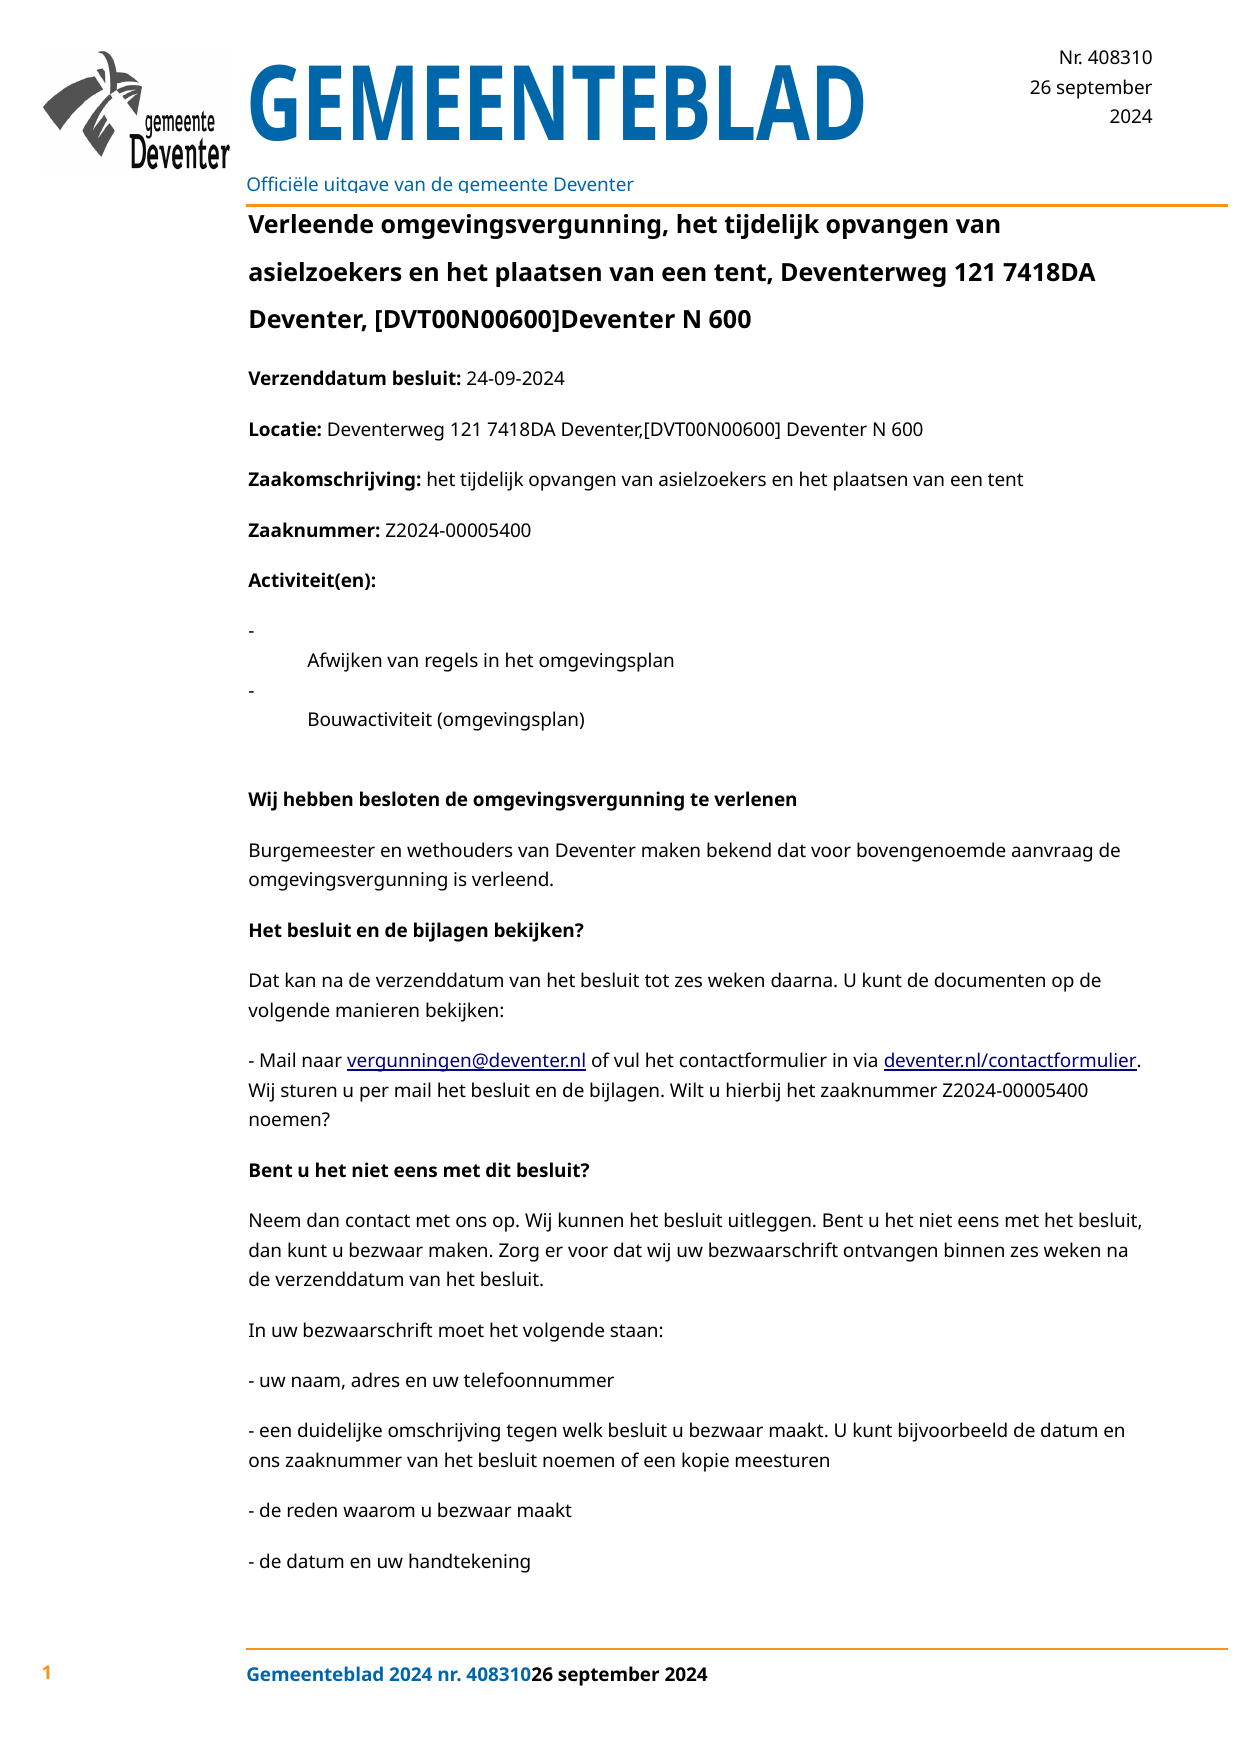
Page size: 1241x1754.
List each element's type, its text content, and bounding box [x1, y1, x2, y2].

text Burgemeester en wethouders van Deventer maken bekend dat voor bovengenoemde aanvraag de omgevingsvergunning is verleend. [248, 837, 1152, 892]
picture [41, 47, 231, 172]
text Bent u het niet eens met dit besluit? [248, 1157, 1152, 1182]
text Wij hebben besloten de omgevingsvergunning te verlenen [248, 786, 1152, 812]
list Afwijken van regels in het omgevingsplan [248, 647, 1152, 673]
text Zaaknummer: Z2024-00005400 [248, 517, 1152, 542]
text Locatie: Deventerweg 121 7418DA Deventer,[DVT00N00600] Deventer N 600 [248, 416, 1152, 442]
text Verleende omgevingsvergunning, het tijdelijk opvangen van asielzoekers en het plaatsen van een tent, Deventerweg 121 7418DA Deventer, [DVT00N00600]Deventer N 600 [248, 207, 1152, 336]
text - de reden waarom u bezwaar maakt [248, 1498, 1152, 1523]
text - uw naam, adres en uw telefoonnummer [248, 1367, 1152, 1393]
text - Mail naar vergunningen@deventer.nl of vul het contactformulier in via deventer.nl/contactformulier. Wij sturen u per mail het besluit en de bijlagen. Wilt u hierbij het zaaknummer Z2024-00005400 noemen? [248, 1047, 1152, 1132]
text In uw bezwaarschrift moet het volgende staan: [248, 1317, 1152, 1342]
text - een duidelijke omschrijving tegen welk besluit u bezwaar maakt. U kunt bijvoorbeeld de datum en ons zaaknummer van het besluit noemen of een kopie meesturen [248, 1418, 1152, 1473]
text Dat kan na de verzenddatum van het besluit tot zes weken daarna. U kunt de documenten op de volgende manieren bekijken: [248, 967, 1152, 1022]
text - de datum en uw handtekening [248, 1548, 1152, 1574]
text Verzenddatum besluit: 24-09-2024 [248, 366, 1152, 391]
text Activiteit(en): [248, 567, 1152, 593]
text Het besluit en de bijlagen bekijken? [248, 917, 1152, 942]
list Bouwactiviteit (omgevingsplan) [248, 706, 1152, 732]
text Neem dan contact met ons op. Wij kunnen het besluit uitleggen. Bent u het niet eens met het besluit, dan kunt u bezwaar maken. Zorg er voor dat wij uw bezwaarschrift ontvangen binnen zes weken na de verzenddatum van het besluit. [248, 1207, 1152, 1292]
text Zaakomschrijving: het tijdelijk opvangen van asielzoekers en het plaatsen van een tent [248, 466, 1152, 492]
